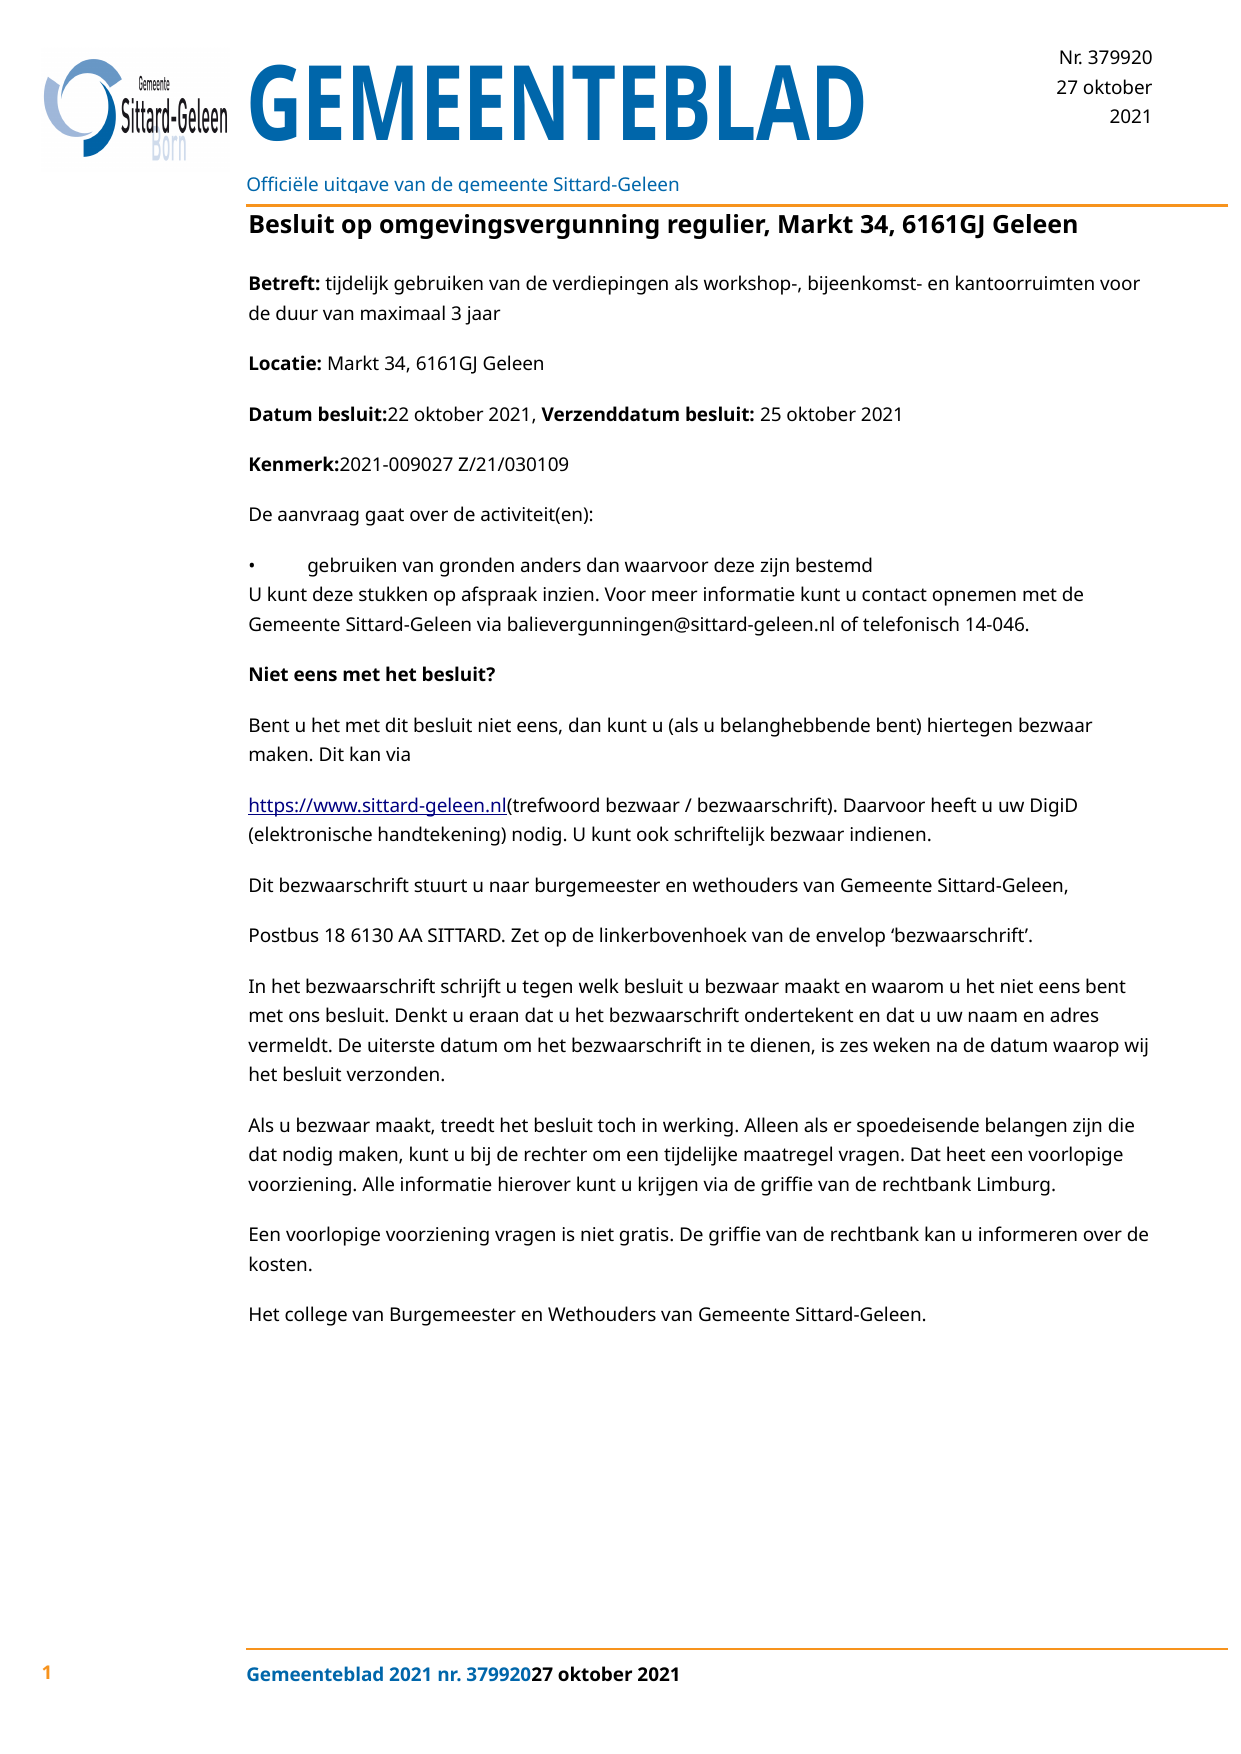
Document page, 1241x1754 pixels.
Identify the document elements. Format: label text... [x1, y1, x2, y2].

text U kunt deze stukken op afspraak inzien. Voor meer informatie kunt u contact opnemen met de Gemeente Sittard-Geleen via balievergunningen@sittard-geleen.nl of telefonisch 14-046. [248, 582, 1152, 637]
text Als u bezwaar maakt, treedt het besluit toch in werking. Alleen als er spoedeisende belangen zijn die dat nodig maken, kunt u bij de rechter om een tijdelijke maatregel vragen. Dat heet een voorlopige voorziening. Alle informatie hierover kunt u krijgen via de griffie van de rechtbank Limburg. [248, 1112, 1152, 1197]
text Besluit op omgevingsvergunning regulier, Markt 34, 6161GJ Geleen [248, 207, 1152, 241]
text Kenmerk:2021-009027 Z/21/030109 [248, 451, 1152, 477]
text Het college van Burgemeester en Wethouders van Gemeente Sittard-Geleen. [248, 1302, 1152, 1327]
picture [41, 47, 231, 172]
text Postbus 18 6130 AA SITTARD. Zet op de linkerbovenhoek van de envelop ‘bezwaarschrift’. [248, 922, 1152, 948]
text https://www.sittard-geleen.nl(trefwoord bezwaar / bezwaarschrift). Daarvoor heeft u uw DigiD (elektronische handtekening) nodig. U kunt ook schriftelijk bezwaar indienen. [248, 792, 1152, 847]
text De aanvraag gaat over de activiteit(en): [248, 502, 1152, 527]
list gebruiken van gronden anders dan waarvoor deze zijn bestemd [248, 552, 1152, 578]
text Betreft: tijdelijk gebruiken van de verdiepingen als workshop-, bijeenkomst- en kantoorruimten voor de duur van maximaal 3 jaar [248, 270, 1152, 326]
text Datum besluit:22 oktober 2021, Verzenddatum besluit: 25 oktober 2021 [248, 401, 1152, 426]
text Locatie: Markt 34, 6161GJ Geleen [248, 350, 1152, 376]
text Bent u het met dit besluit niet eens, dan kunt u (als u belanghebbende bent) hiertegen bezwaar maken. Dit kan via [248, 712, 1152, 767]
text In het bezwaarschrift schrijft u tegen welk besluit u bezwaar maakt en waarom u het niet eens bent met ons besluit. Denkt u eraan dat u het bezwaarschrift ondertekent en dat u uw naam en adres vermeldt. De uiterste datum om het bezwaarschrift in te dienen, is zes weken na de datum waarop wij het besluit verzonden. [248, 973, 1152, 1087]
text Een voorlopige voorziening vragen is niet gratis. De griffie van de rechtbank kan u informeren over de kosten. [248, 1222, 1152, 1277]
text Niet eens met het besluit? [248, 662, 1152, 687]
text Dit bezwaarschrift stuurt u naar burgemeester en wethouders van Gemeente Sittard-Geleen, [248, 872, 1152, 898]
